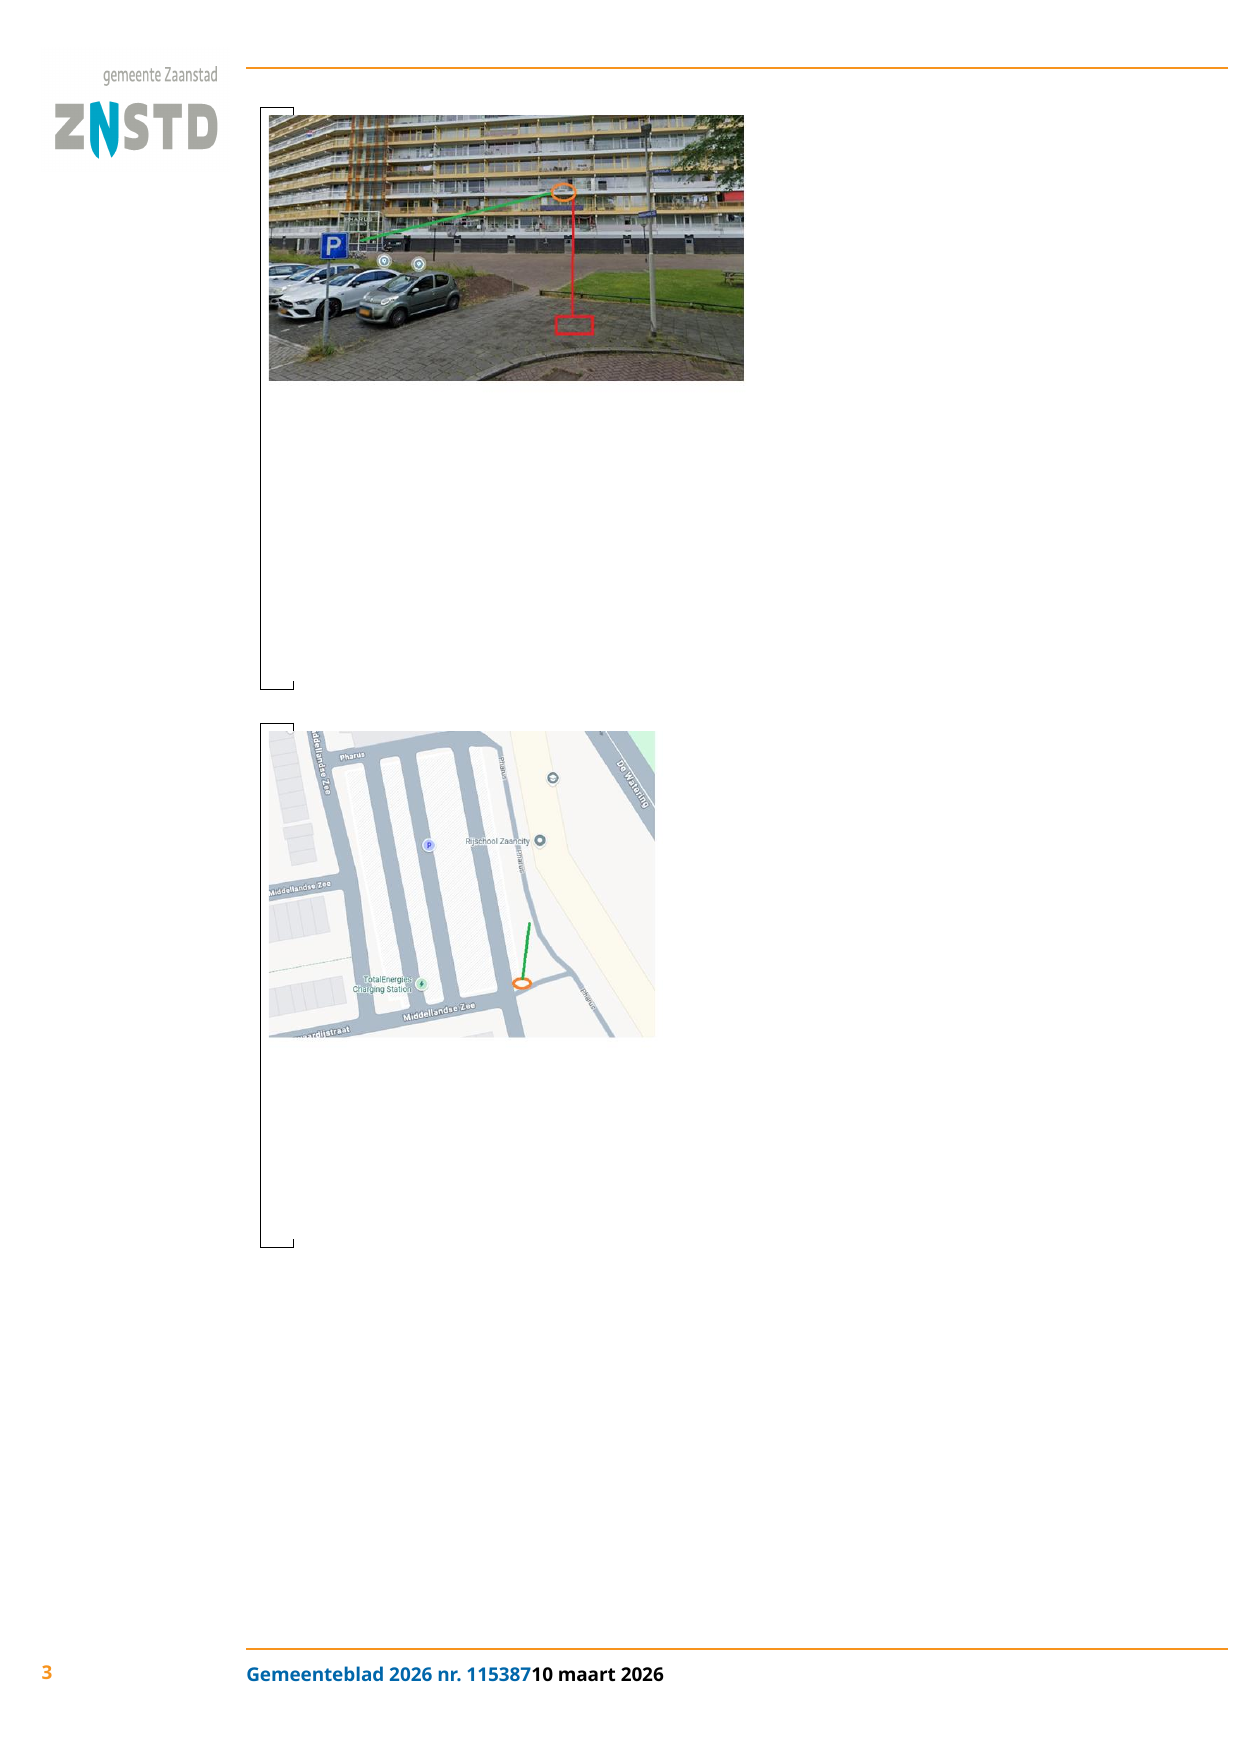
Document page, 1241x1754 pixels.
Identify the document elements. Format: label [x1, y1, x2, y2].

picture [41, 47, 231, 172]
picture [268, 115, 1173, 681]
picture [268, 731, 1080, 1239]
